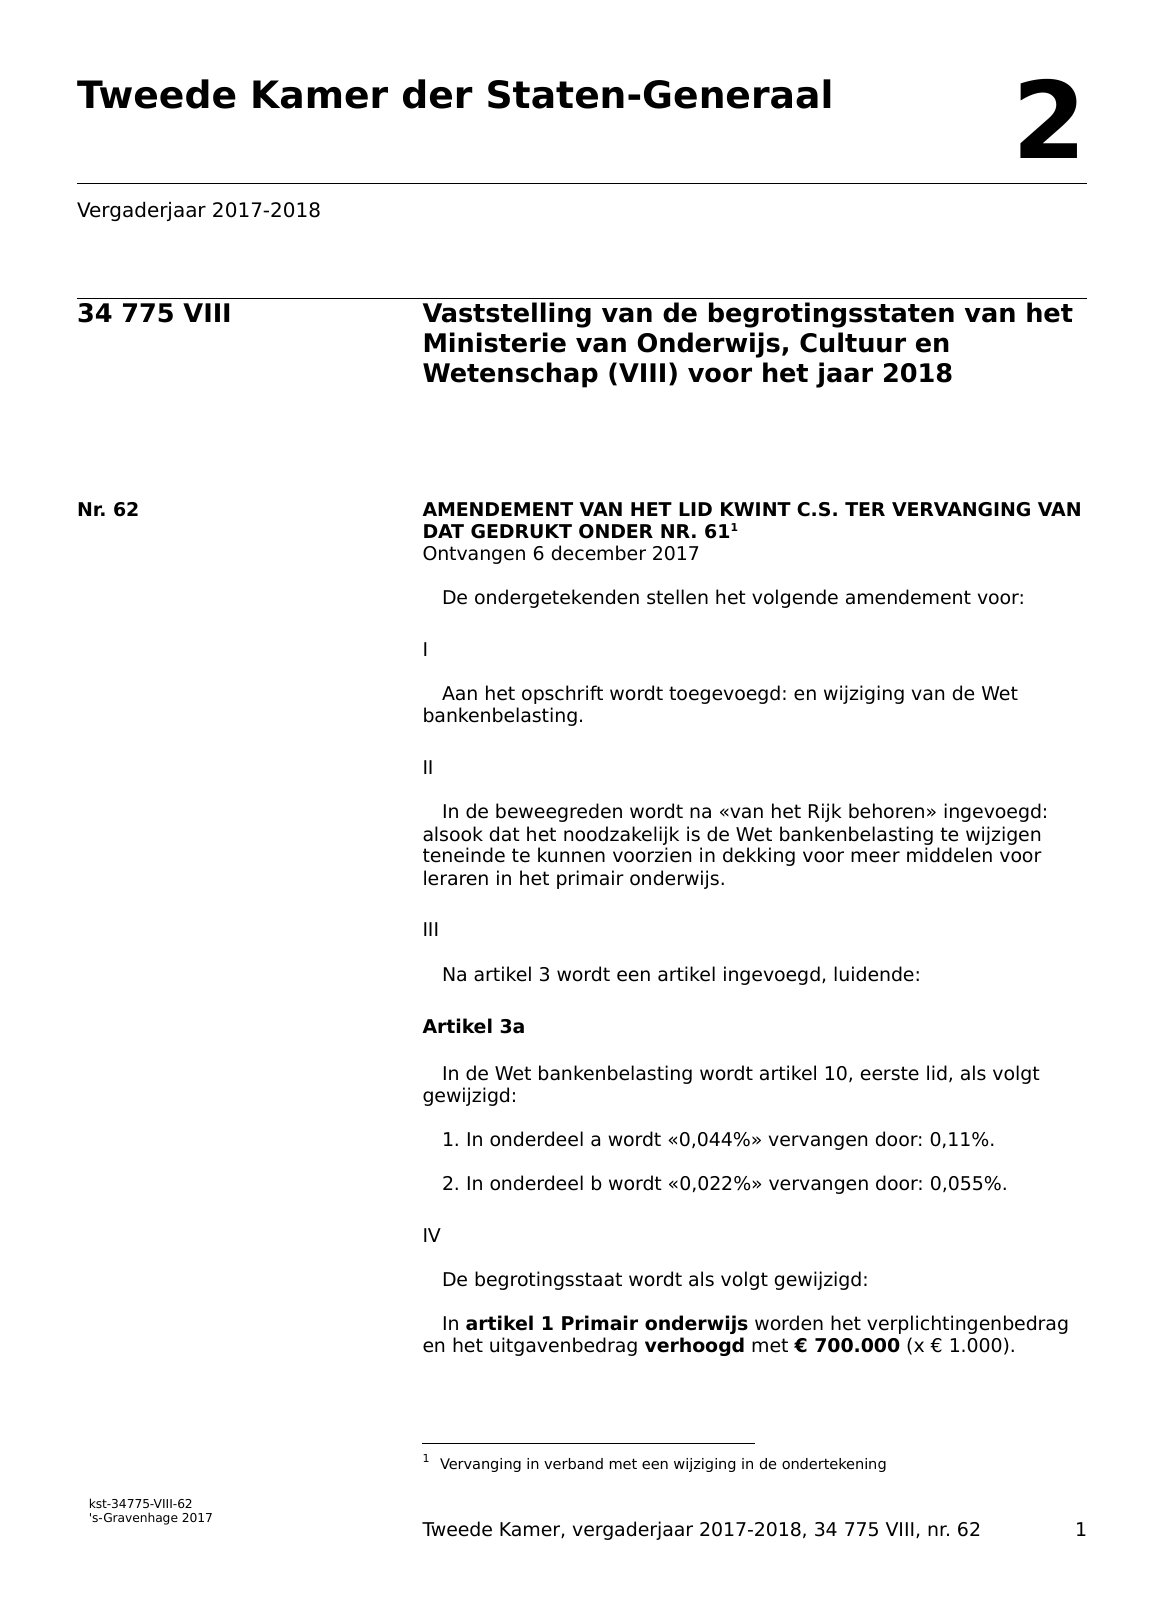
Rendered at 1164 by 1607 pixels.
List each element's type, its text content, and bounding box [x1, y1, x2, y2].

text 's-Gravenhage 2017 [88, 1511, 323, 1525]
text In de Wet bankenbelasting wordt artikel 10, eerste lid, als volgt gewijzigd: [422, 1062, 1087, 1106]
subtitle IV [422, 1225, 1087, 1247]
text kst-34775-VIII-62 [88, 1497, 323, 1511]
text In artikel 1 Primair onderwijs worden het verplichtingenbedrag en het uitgavenbedrag verhoogd met € 700.000 (x € 1.000). [422, 1313, 1087, 1357]
table_header 2 [886, 59, 1087, 183]
text 1. In onderdeel a wordt «0,044%» vervangen door: 0,11%. [422, 1129, 1087, 1151]
text Vervanging in verband met een wijziging in de ondertekening [422, 1452, 1087, 1474]
text In de beweegreden wordt na «van het Rijk behoren» ingevoegd: alsook dat het noodzakelijk is de Wet bankenbelasting te wijzigen teneinde te kunnen voorzien in dekking voor meer middelen voor leraren in het primair onderwijs. [422, 801, 1087, 889]
subtitle II [422, 757, 1087, 779]
table_header Tweede Kamer der Staten-Generaal [77, 59, 886, 183]
subtitle Artikel 3a [422, 1016, 1087, 1037]
text Na artikel 3 wordt een artikel ingevoegd, luidende: [422, 963, 1087, 986]
subtitle III [422, 919, 1087, 941]
text Ontvangen 6 december 2017 [422, 543, 1087, 565]
text De begrotingsstaat wordt als volgt gewijzigd: [422, 1269, 1087, 1291]
text Aan het opschrift wordt toegevoegd: en wijziging van de Wet bankenbelasting. [422, 683, 1087, 727]
text 2. In onderdeel b wordt «0,022%» vervangen door: 0,055%. [422, 1173, 1087, 1195]
subtitle Nr. 62 AMENDEMENT VAN HET LID KWINT C.S. TER VERVANGING VAN DAT GEDRUKT ONDER NR. 61 [77, 499, 1087, 543]
subtitle I [422, 639, 1087, 661]
subtitle 34 775 VIII Vaststelling van de begrotingsstaten van het Ministerie van Onderwijs, Cultuur en Wetenschap (VIII) voor het jaar 2018 [77, 299, 1087, 388]
text De ondergetekenden stellen het volgende amendement voor: [422, 587, 1087, 609]
table_cell Vergaderjaar 2017-2018 [77, 184, 1087, 298]
